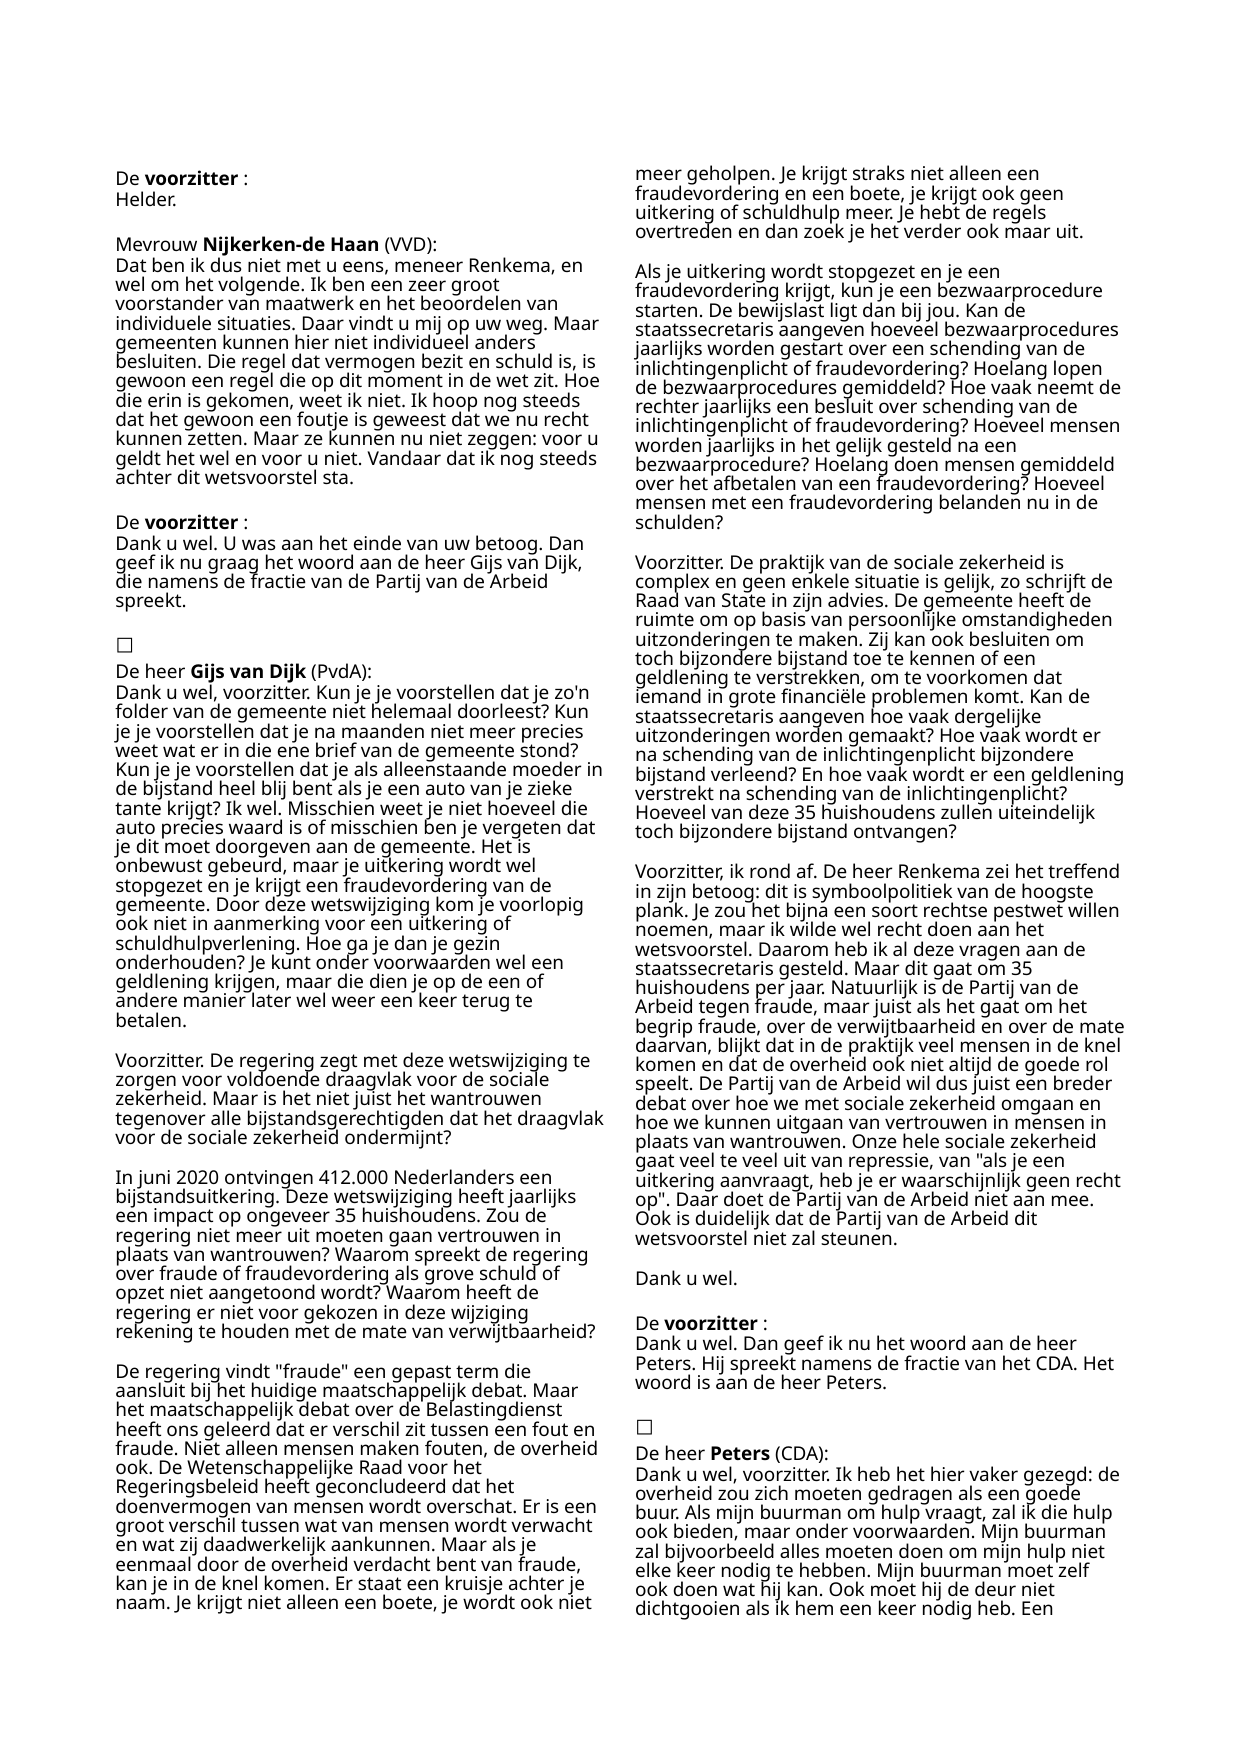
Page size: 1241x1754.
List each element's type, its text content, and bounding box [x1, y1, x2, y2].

text Dank u wel. Dan geef ik nu het woord aan de heer Peters. Hij spreekt namens de fractie van het CDA. Het woord is aan de heer Peters. [635, 1335, 1125, 1393]
text Voorzitter. De praktijk van de sociale zekerheid is complex en geen enkele situatie is gelijk, zo schrijft de Raad van State in zijn advies. De gemeente heeft de ruimte om op basis van persoonlijke omstandigheden uitzonderingen te maken. Zij kan ook besluiten om toch bijzondere bijstand toe te kennen of een geldlening te verstrekken, om te voorkomen dat iemand in grote financiële problemen komt. Kan de staatssecretaris aangeven hoe vaak dergelijke uitzonderingen worden gemaakt? Hoe vaak wordt er na schending van de inlichtingenplicht bijzondere bijstand verleend? En hoe vaak wordt er een geldlening verstrekt na schending van de inlichtingenplicht? Hoeveel van deze 35 huishoudens zullen uiteindelijk toch bijzondere bijstand ontvangen? [635, 554, 1125, 843]
text Mevrouw Nijkerken-de Haan (VVD): [115, 231, 605, 257]
text In juni 2020 ontvingen 412.000 Nederlanders een bijstandsuitkering. Deze wetswijziging heeft jaarlijks een impact op ongeveer 35 huishoudens. Zou de regering niet meer uit moeten gaan vertrouwen in plaats van wantrouwen? Waarom spreekt de regering over fraude of fraudevordering als grove schuld of opzet niet aangetoond wordt? Waarom heeft de regering er niet voor gekozen in deze wijziging rekening te houden met de mate van verwijtbaarheid? [115, 1169, 605, 1342]
text Dank u wel, voorzitter. Ik heb het hier vaker gezegd: de overheid zou zich moeten gedragen als een goede buur. Als mijn buurman om hulp vraagt, zal ik die hulp ook bieden, maar onder voorwaarden. Mijn buurman zal bijvoorbeeld alles moeten doen om mijn hulp niet elke keer nodig te hebben. Mijn buurman moet zelf ook doen wat hij kan. Ook moet hij de deur niet dichtgooien als ik hem een keer nodig heb. Een [635, 1466, 1125, 1620]
text De voorzitter : [635, 1310, 1125, 1335]
text De regering vindt "fraude" een gepast term die aansluit bij het huidige maatschappelijk debat. Maar het maatschappelijk debat over de Belastingdienst heeft ons geleerd dat er verschil zit tussen een fout en fraude. Niet alleen mensen maken fouten, de overheid ook. De Wetenschappelijke Raad voor het Regeringsbeleid heeft geconcludeerd dat het doenvermogen van mensen wordt overschat. Er is een groot verschil tussen wat van mensen wordt verwacht en wat zij daadwerkelijk aankunnen. Maar als je eenmaal door de overheid verdacht bent van fraude, kan je in de knel komen. Er staat een kruisje achter je naam. Je krijgt niet alleen een boete, je wordt ook niet [115, 1363, 605, 1613]
text ⬜ [635, 1414, 1125, 1440]
text Dat ben ik dus niet met u eens, meneer Renkema, en wel om het volgende. Ik ben een zeer groot voorstander van maatwerk en het beoordelen van individuele situaties. Daar vindt u mij op uw weg. Maar gemeenten kunnen hier niet individueel anders besluiten. Die regel dat vermogen bezit en schuld is, is gewoon een regel die op dit moment in de wet zit. Hoe die erin is gekomen, weet ik niet. Ik hoop nog steeds dat het gewoon een foutje is geweest dat we nu recht kunnen zetten. Maar ze kunnen nu niet zeggen: voor u geldt het wel en voor u niet. Vandaar dat ik nog steeds achter dit wetsvoorstel sta. [115, 257, 605, 488]
text ⬜ [115, 633, 605, 658]
text Dank u wel. U was aan het einde van uw betoog. Dan geef ik nu graag het woord aan de heer Gijs van Dijk, die namens de fractie van de Partij van de Arbeid spreekt. [115, 535, 605, 612]
text De voorzitter : [115, 165, 605, 191]
text meer geholpen. Je krijgt straks niet alleen een fraudevordering en een boete, je krijgt ook geen uitkering of schuldhulp meer. Je hebt de regels overtreden en dan zoek je het verder ook maar uit. [635, 165, 1125, 242]
text De heer Peters (CDA): [635, 1440, 1125, 1466]
text De voorzitter : [115, 509, 605, 535]
text Dank u wel. [635, 1269, 1125, 1289]
text Voorzitter, ik rond af. De heer Renkema zei het treffend in zijn betoog: dit is symboolpolitiek van de hoogste plank. Je zou het bijna een soort rechtse pestwet willen noemen, maar ik wilde wel recht doen aan het wetsvoorstel. Daarom heb ik al deze vragen aan de staatssecretaris gesteld. Maar dit gaat om 35 huishoudens per jaar. Natuurlijk is de Partij van de Arbeid tegen fraude, maar juist als het gaat om het begrip fraude, over de verwijtbaarheid en over de mate daarvan, blijkt dat in de praktijk veel mensen in de knel komen en dat de overheid ook niet altijd de goede rol speelt. De Partij van de Arbeid wil dus juist een breder debat over hoe we met sociale zekerheid omgaan en hoe we kunnen uitgaan van vertrouwen in mensen in plaats van wantrouwen. Onze hele sociale zekerheid gaat veel te veel uit van repressie, van "als je een uitkering aanvraagt, heb je er waarschijnlijk geen recht op". Daar doet de Partij van de Arbeid niet aan mee. Ook is duidelijk dat de Partij van de Arbeid dit wetsvoorstel niet zal steunen. [635, 863, 1125, 1249]
text Helder. [115, 191, 605, 210]
text Als je uitkering wordt stopgezet en je een fraudevordering krijgt, kun je een bezwaarprocedure starten. De bewijslast ligt dan bij jou. Kan de staatssecretaris aangeven hoeveel bezwaarprocedures jaarlijks worden gestart over een schending van de inlichtingenplicht of fraudevordering? Hoelang lopen de bezwaarprocedures gemiddeld? Hoe vaak neemt de rechter jaarlijks een besluit over schending van de inlichtingenplicht of fraudevordering? Hoeveel mensen worden jaarlijks in het gelijk gesteld na een bezwaarprocedure? Hoelang doen mensen gemiddeld over het afbetalen van een fraudevordering? Hoeveel mensen met een fraudevordering belanden nu in de schulden? [635, 263, 1125, 533]
text De heer Gijs van Dijk (PvdA): [115, 658, 605, 684]
text Voorzitter. De regering zegt met deze wetswijziging te zorgen voor voldoende draagvlak voor de sociale zekerheid. Maar is het niet juist het wantrouwen tegenover alle bijstandsgerechtigden dat het draagvlak voor de sociale zekerheid ondermijnt? [115, 1052, 605, 1148]
text Dank u wel, voorzitter. Kun je je voorstellen dat je zo'n folder van de gemeente niet helemaal doorleest? Kun je je voorstellen dat je na maanden niet meer precies weet wat er in die ene brief van de gemeente stond? Kun je je voorstellen dat je als alleenstaande moeder in de bijstand heel blij bent als je een auto van je zieke tante krijgt? Ik wel. Misschien weet je niet hoeveel die auto precies waard is of misschien ben je vergeten dat je dit moet doorgeven aan de gemeente. Het is onbewust gebeurd, maar je uitkering wordt wel stopgezet en je krijgt een fraudevordering van de gemeente. Door deze wetswijziging kom je voorlopig ook niet in aanmerking voor een uitkering of schuldhulpverlening. Hoe ga je dan je gezin onderhouden? Je kunt onder voorwaarden wel een geldlening krijgen, maar die dien je op de een of andere manier later wel weer een keer terug te betalen. [115, 684, 605, 1031]
